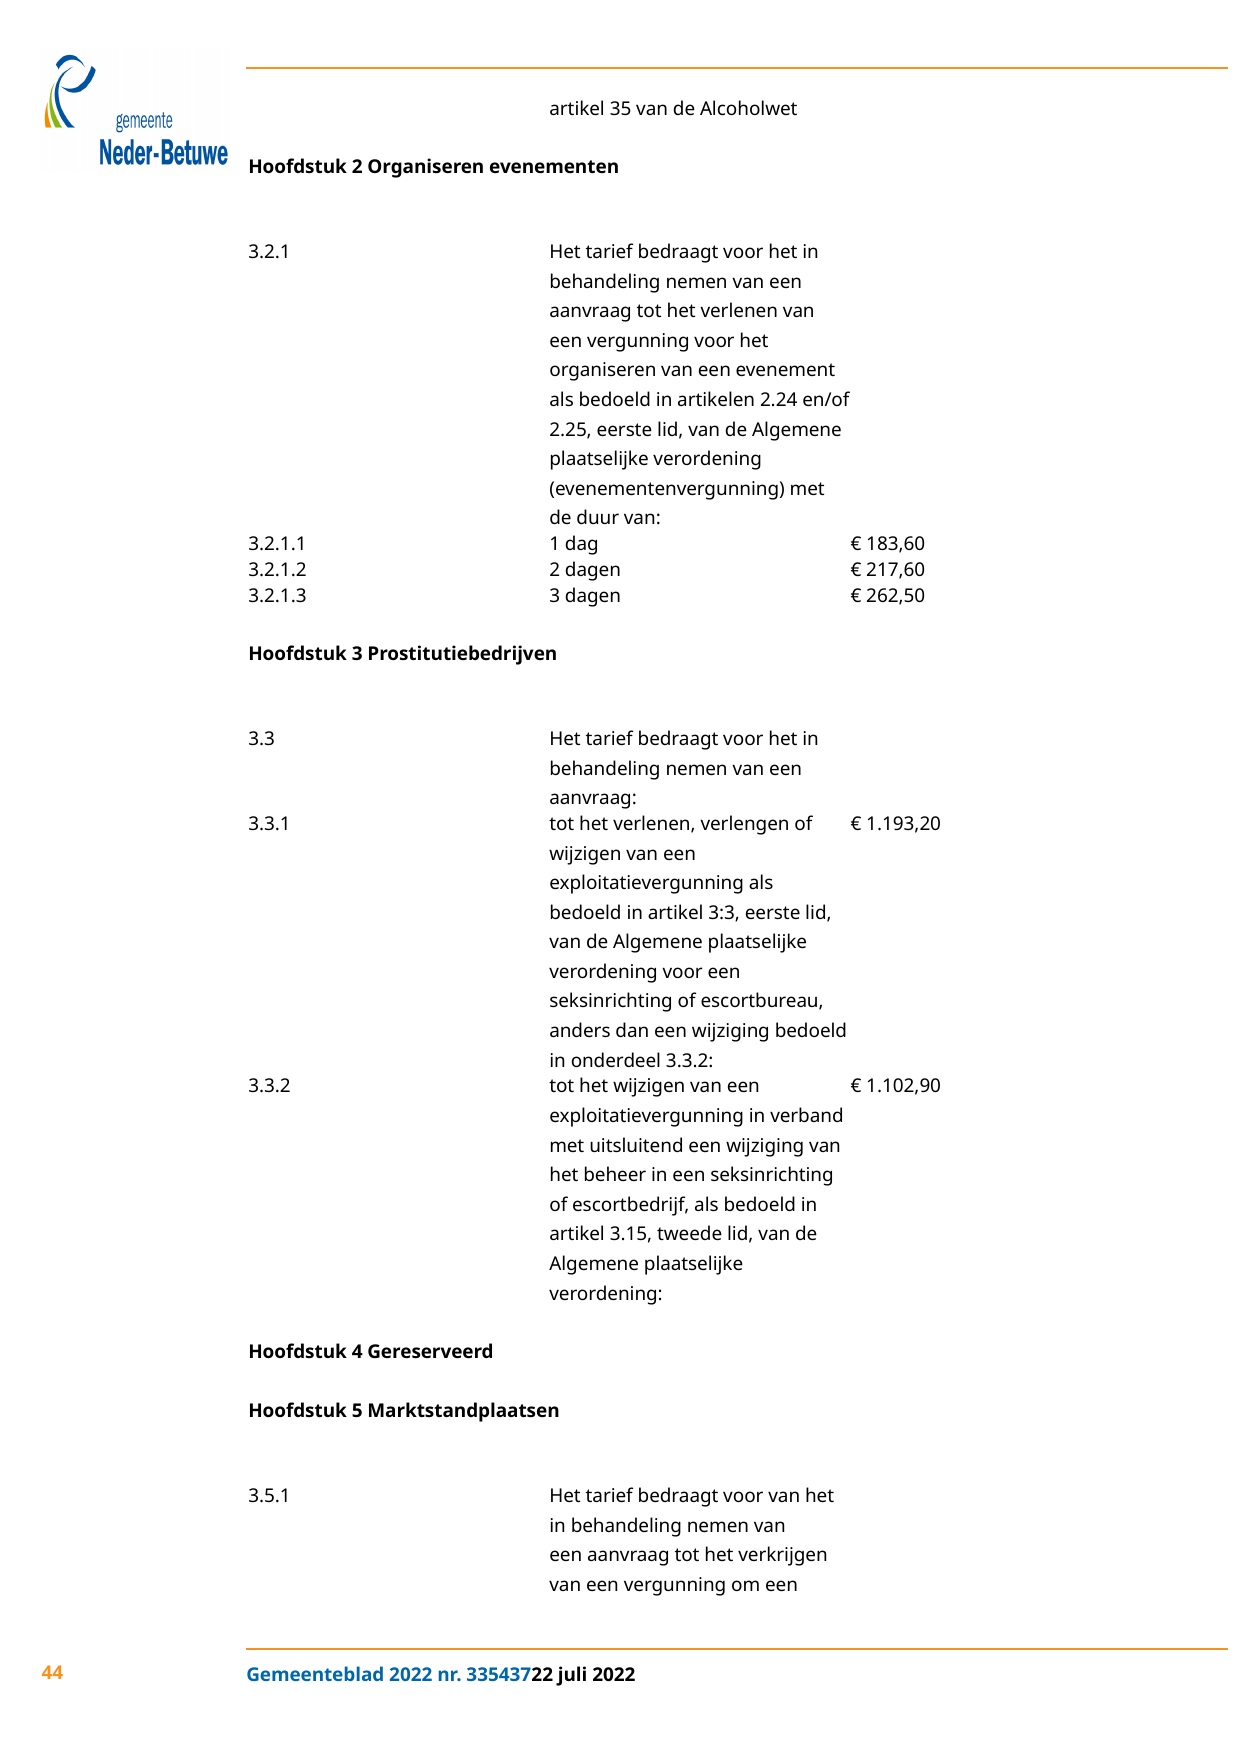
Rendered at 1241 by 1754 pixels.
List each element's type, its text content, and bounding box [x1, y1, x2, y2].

table_header [850, 1457, 1152, 1482]
table_cell [850, 725, 1152, 810]
table_cell tot het wijzigen van een exploitatievergunning in verband met uitsluitend een wijziging van het beheer in een seksinrichting of escortbedrijf, als bedoeld in artikel 3.15, tweede lid, van de Algemene plaatselijke verordening: [549, 1073, 850, 1305]
table_cell Het tarief bedraagt voor het in behandeling nemen van een aanvraag: [549, 725, 850, 810]
table_cell 3.5.1 [248, 1483, 549, 1597]
text Hoofdstuk 2 Organiseren evenementen [248, 153, 1152, 179]
table_cell [850, 95, 1152, 121]
table_cell Het tarief bedraagt voor van het in behandeling nemen van een aanvraag tot het verkrijgen van een vergunning om een [549, 1483, 850, 1597]
table_header [850, 700, 1152, 725]
table_header [549, 1457, 850, 1482]
table_cell 3.2.1.2 [248, 556, 549, 582]
table_cell € 262,50 [850, 582, 1152, 607]
table_cell € 183,60 [850, 530, 1152, 556]
table_cell tot het verlenen, verlengen of wijzigen van een exploitatievergunning als bedoeld in artikel 3:3, eerste lid, van de Algemene plaatselijke verordening voor een seksinrichting of escortbureau, anders dan een wijziging bedoeld in onderdeel 3.3.2: [549, 810, 850, 1073]
table_cell Het tarief bedraagt voor het in behandeling nemen van een aanvraag tot het verlenen van een vergunning voor het organiseren van een evenement als bedoeld in artikelen 2.24 en/of 2.25, eerste lid, van de Algemene plaatselijke verordening (evenementenvergunning) met de duur van: [549, 238, 850, 530]
table_cell € 217,60 [850, 556, 1152, 582]
table_cell 2 dagen [549, 556, 850, 582]
table_cell 3.2.1 [248, 238, 549, 530]
table_cell 3.3 [248, 725, 549, 810]
table_cell € 1.102,90 [850, 1073, 1152, 1305]
table_cell 1 dag [549, 530, 850, 556]
table_cell [248, 95, 549, 121]
table_header [549, 700, 850, 725]
text Hoofdstuk 4 Gereserveerd [248, 1338, 1152, 1364]
table_header [248, 700, 549, 725]
text Hoofdstuk 3 Prostitutiebedrijven [248, 640, 1152, 666]
table_header [850, 213, 1152, 238]
table_cell artikel 35 van de Alcoholwet [549, 95, 850, 121]
text Hoofdstuk 5 Marktstandplaatsen [248, 1397, 1152, 1423]
table_header [549, 213, 850, 238]
table_cell € 1.193,20 [850, 810, 1152, 1073]
table_cell [850, 1483, 1152, 1597]
table_cell 3.3.1 [248, 810, 549, 1073]
table_header [248, 1457, 549, 1482]
picture [41, 47, 231, 172]
table_cell 3 dagen [549, 582, 850, 607]
table_cell 3.3.2 [248, 1073, 549, 1305]
table_cell 3.2.1.3 [248, 582, 549, 607]
table_header [248, 213, 549, 238]
table_cell 3.2.1.1 [248, 530, 549, 556]
table_cell [850, 238, 1152, 530]
